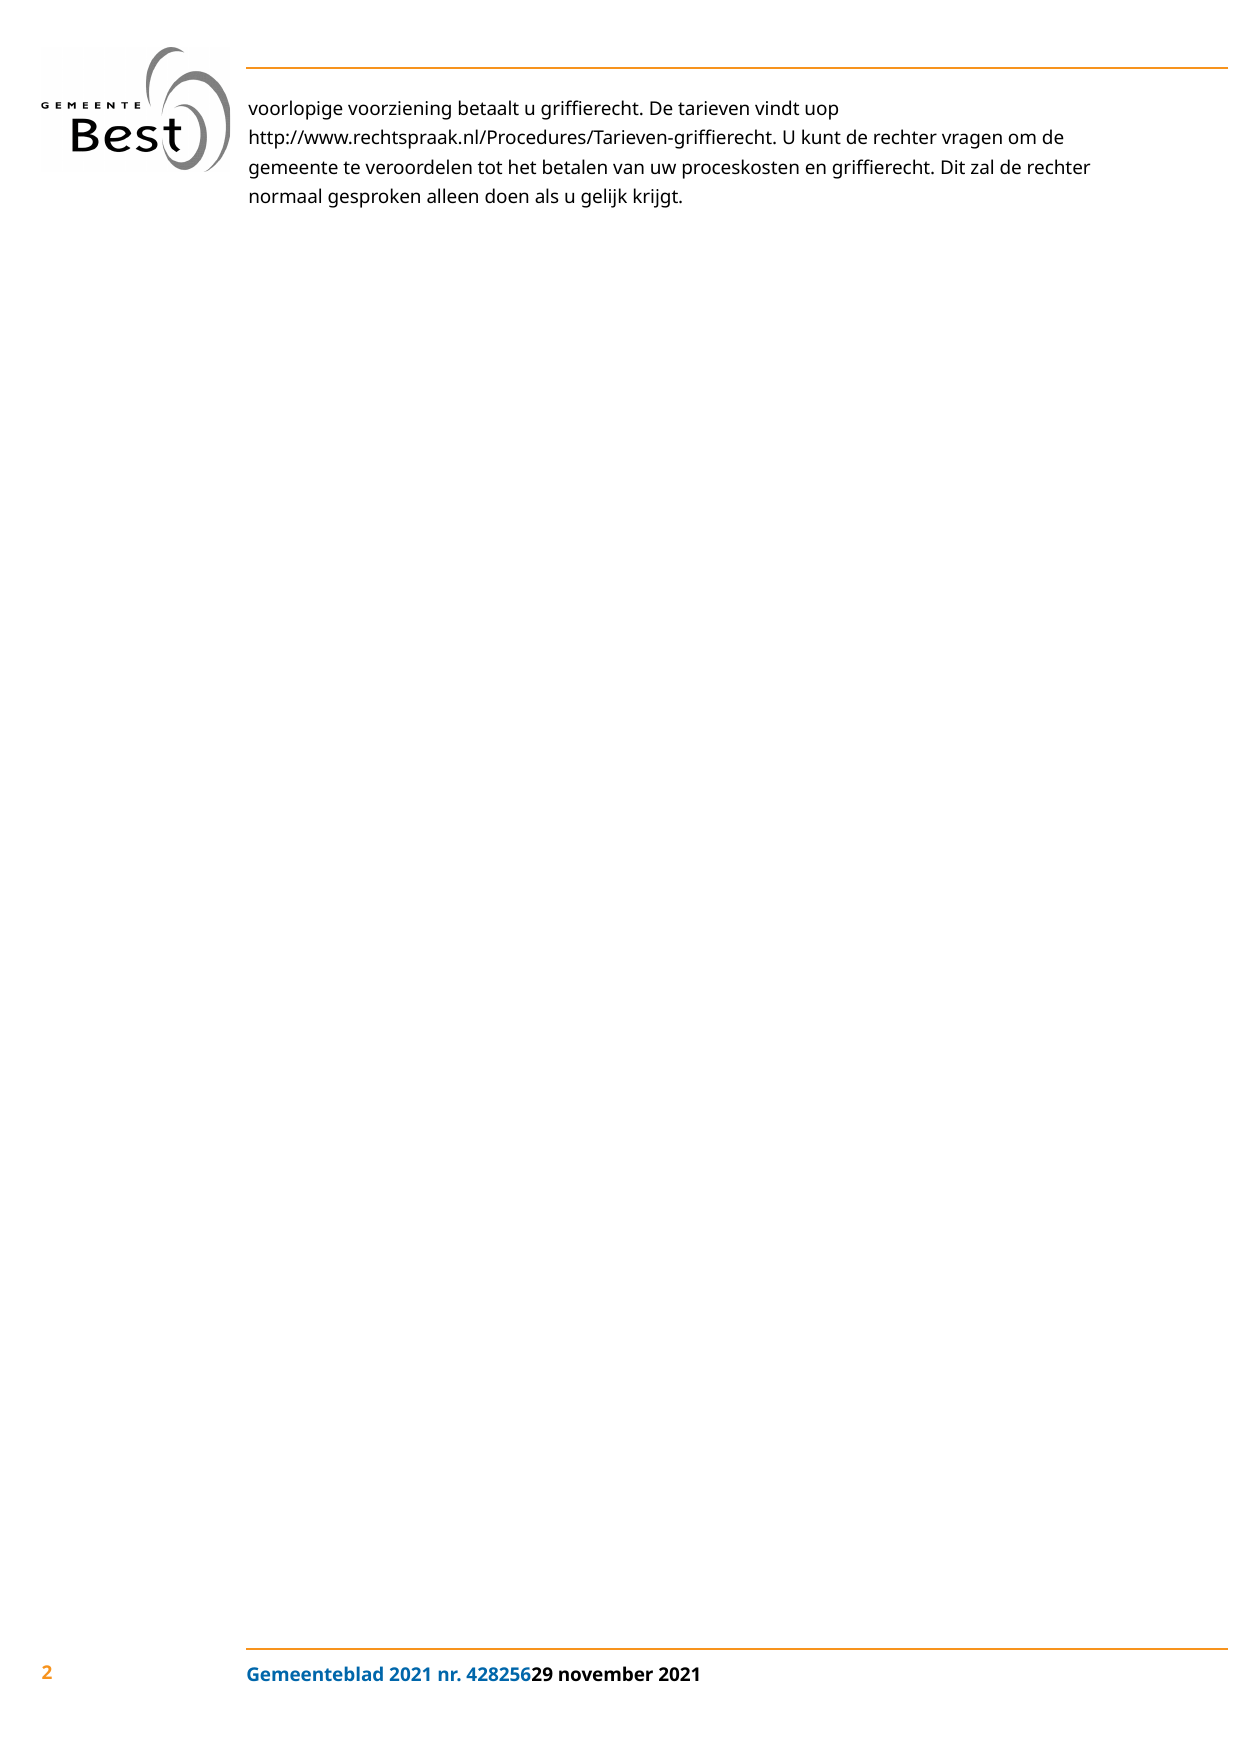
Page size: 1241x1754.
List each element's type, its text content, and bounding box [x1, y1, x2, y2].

picture [41, 47, 231, 172]
text voorlopige voorziening betaalt u griffierecht. De tarieven vindt uop http://www.rechtspraak.nl/Procedures/Tarieven-griffierecht. U kunt de rechter vragen om de gemeente te veroordelen tot het betalen van uw proceskosten en griffierecht. Dit zal de rechter normaal gesproken alleen doen als u gelijk krijgt. [248, 95, 1152, 209]
